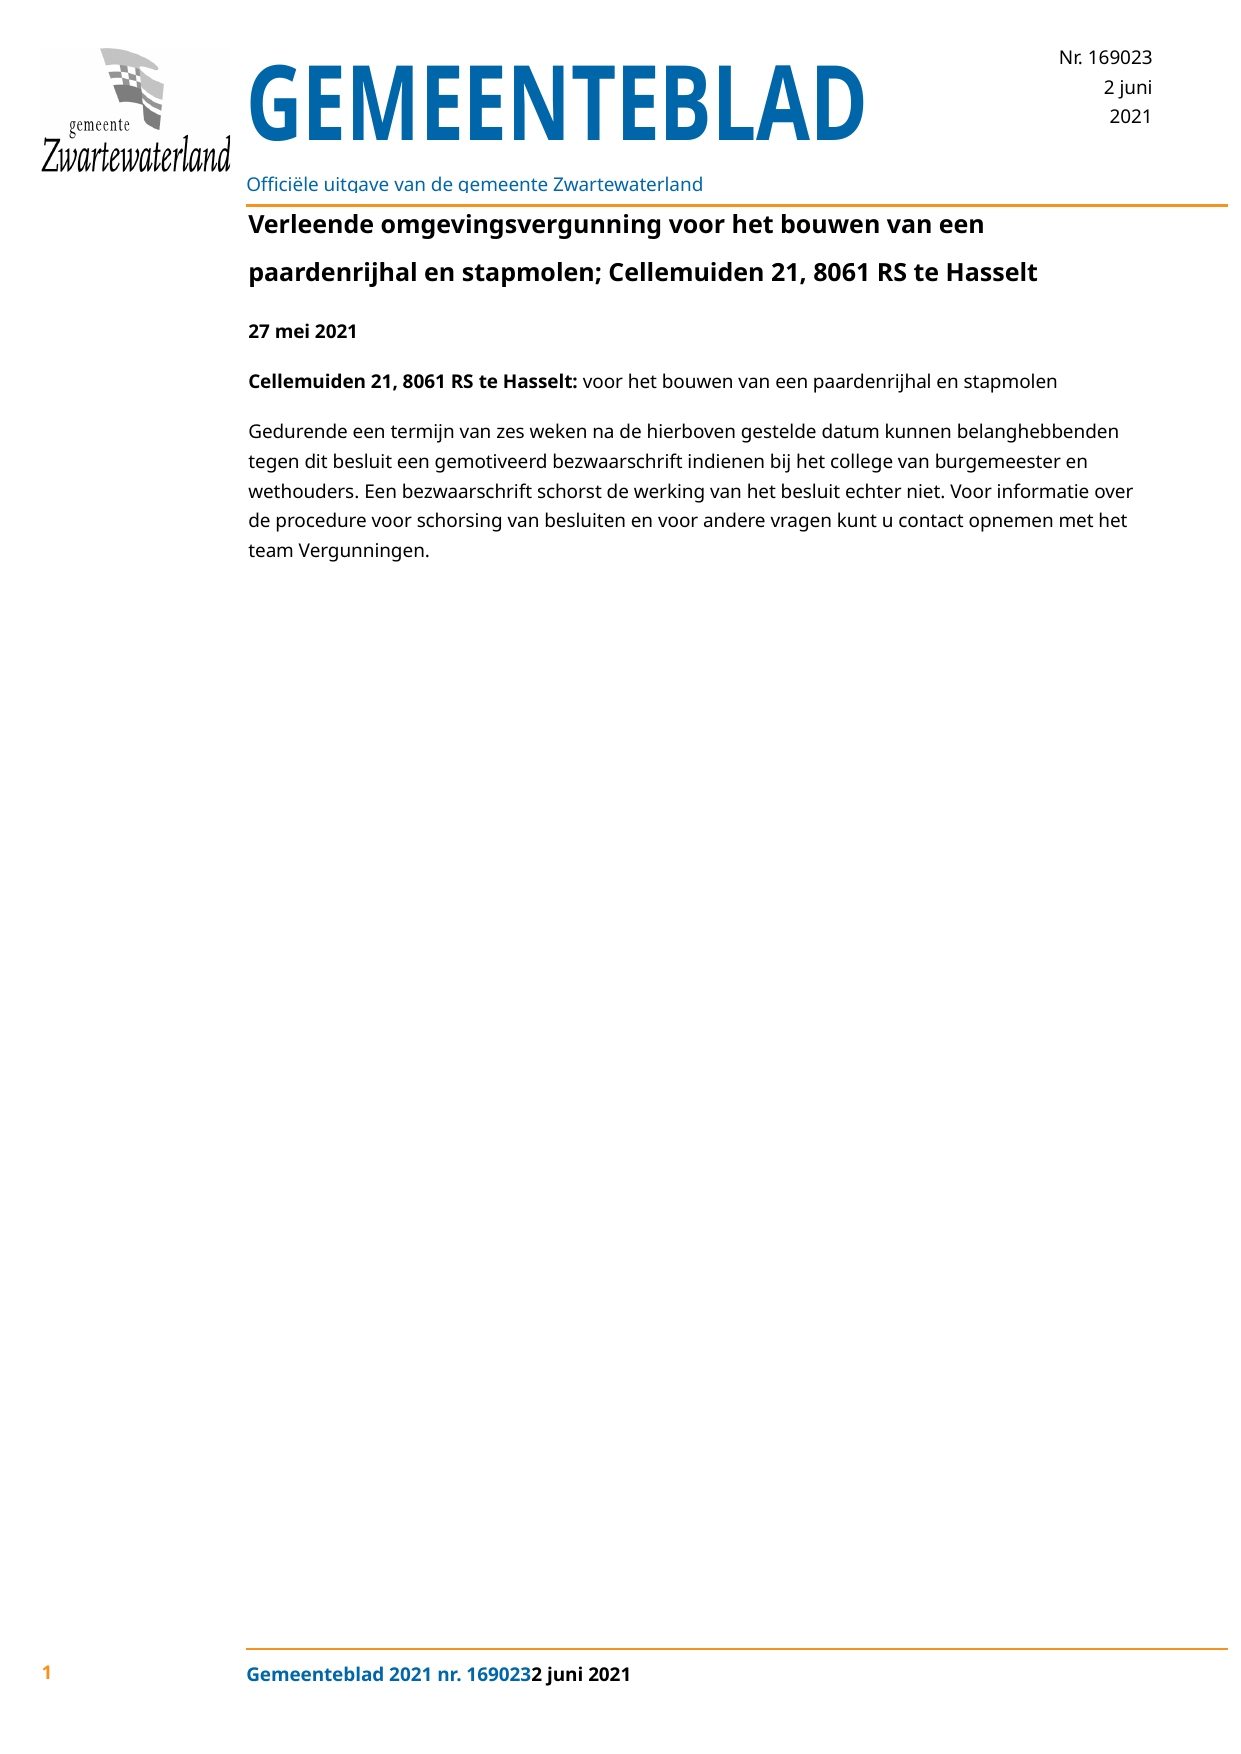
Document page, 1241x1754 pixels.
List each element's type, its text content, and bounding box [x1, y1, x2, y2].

text 27 mei 2021 [248, 318, 1152, 344]
text Verleende omgevingsvergunning voor het bouwen van een paardenrijhal en stapmolen; Cellemuiden 21, 8061 RS te Hasselt [248, 207, 1152, 288]
text Cellemuiden 21, 8061 RS te Hasselt: voor het bouwen van een paardenrijhal en stapmolen [248, 368, 1152, 394]
text Gedurende een termijn van zes weken na de hierboven gestelde datum kunnen belanghebbenden tegen dit besluit een gemotiveerd bezwaarschrift indienen bij het college van burgemeester en wethouders. Een bezwaarschrift schorst de werking van het besluit echter niet. Voor informatie over de procedure voor schorsing van besluiten en voor andere vragen kunt u contact opnemen met het team Vergunningen. [248, 419, 1152, 563]
picture [41, 47, 231, 172]
